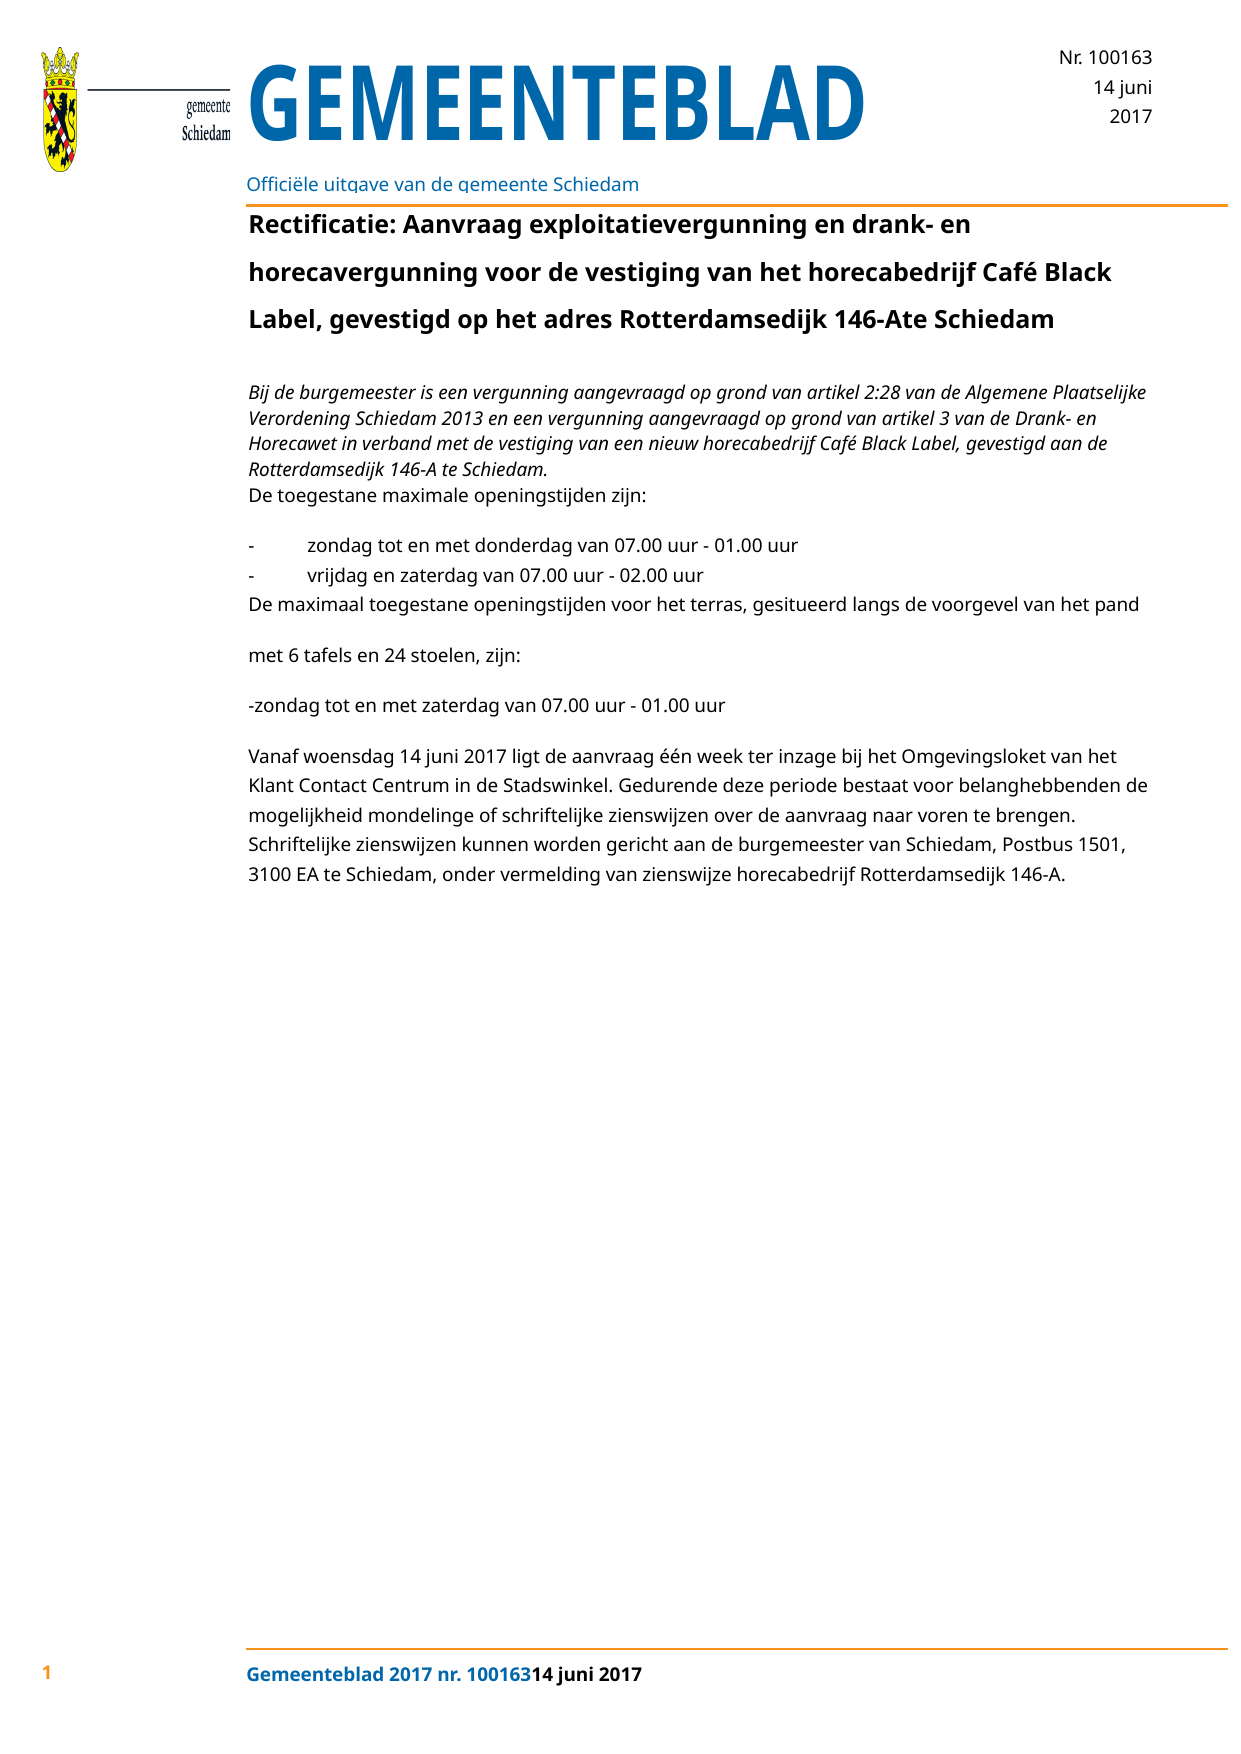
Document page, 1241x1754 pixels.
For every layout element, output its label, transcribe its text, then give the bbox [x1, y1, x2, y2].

picture [41, 47, 231, 172]
text Bij de burgemeester is een vergunning aangevraagd op grond van artikel 2:28 van de Algemene Plaatselijke Verordening Schiedam 2013 en een vergunning aangevraagd op grond van artikel 3 van de Drank- en Horecawet in verband met de vestiging van een nieuw horecabedrijf Café Black Label, gevestigd aan de Rotterdamsedijk 146-A te Schiedam. [248, 379, 1152, 482]
list zondag tot en met donderdag van 07.00 uur - 01.00 uur [248, 532, 1152, 558]
text Vanaf woensdag 14 juni 2017 ligt de aanvraag één week ter inzage bij het Omgevingsloket van het Klant Contact Centrum in de Stadswinkel. Gedurende deze periode bestaat voor belanghebbenden de mogelijkheid mondelinge of schriftelijke zienswijzen over de aanvraag naar voren te brengen. Schriftelijke zienswijzen kunnen worden gericht aan de burgemeester van Schiedam, Postbus 1501, 3100 EA te Schiedam, onder vermelding van zienswijze horecabedrijf Rotterdamsedijk 146-A. [248, 743, 1152, 887]
text -zondag tot en met zaterdag van 07.00 uur - 01.00 uur [248, 692, 1152, 718]
text De maximaal toegestane openingstijden voor het terras, gesitueerd langs de voorgevel van het pand [248, 592, 1152, 617]
list vrijdag en zaterdag van 07.00 uur - 02.00 uur [248, 562, 1152, 588]
text Rectificatie: Aanvraag exploitatievergunning en drank- en horecavergunning voor de vestiging van het horecabedrijf Café Black Label, gevestigd op het adres Rotterdamsedijk 146-Ate Schiedam [248, 207, 1152, 336]
text met 6 tafels en 24 stoelen, zijn: [248, 642, 1152, 668]
text De toegestane maximale openingstijden zijn: [248, 482, 1152, 508]
